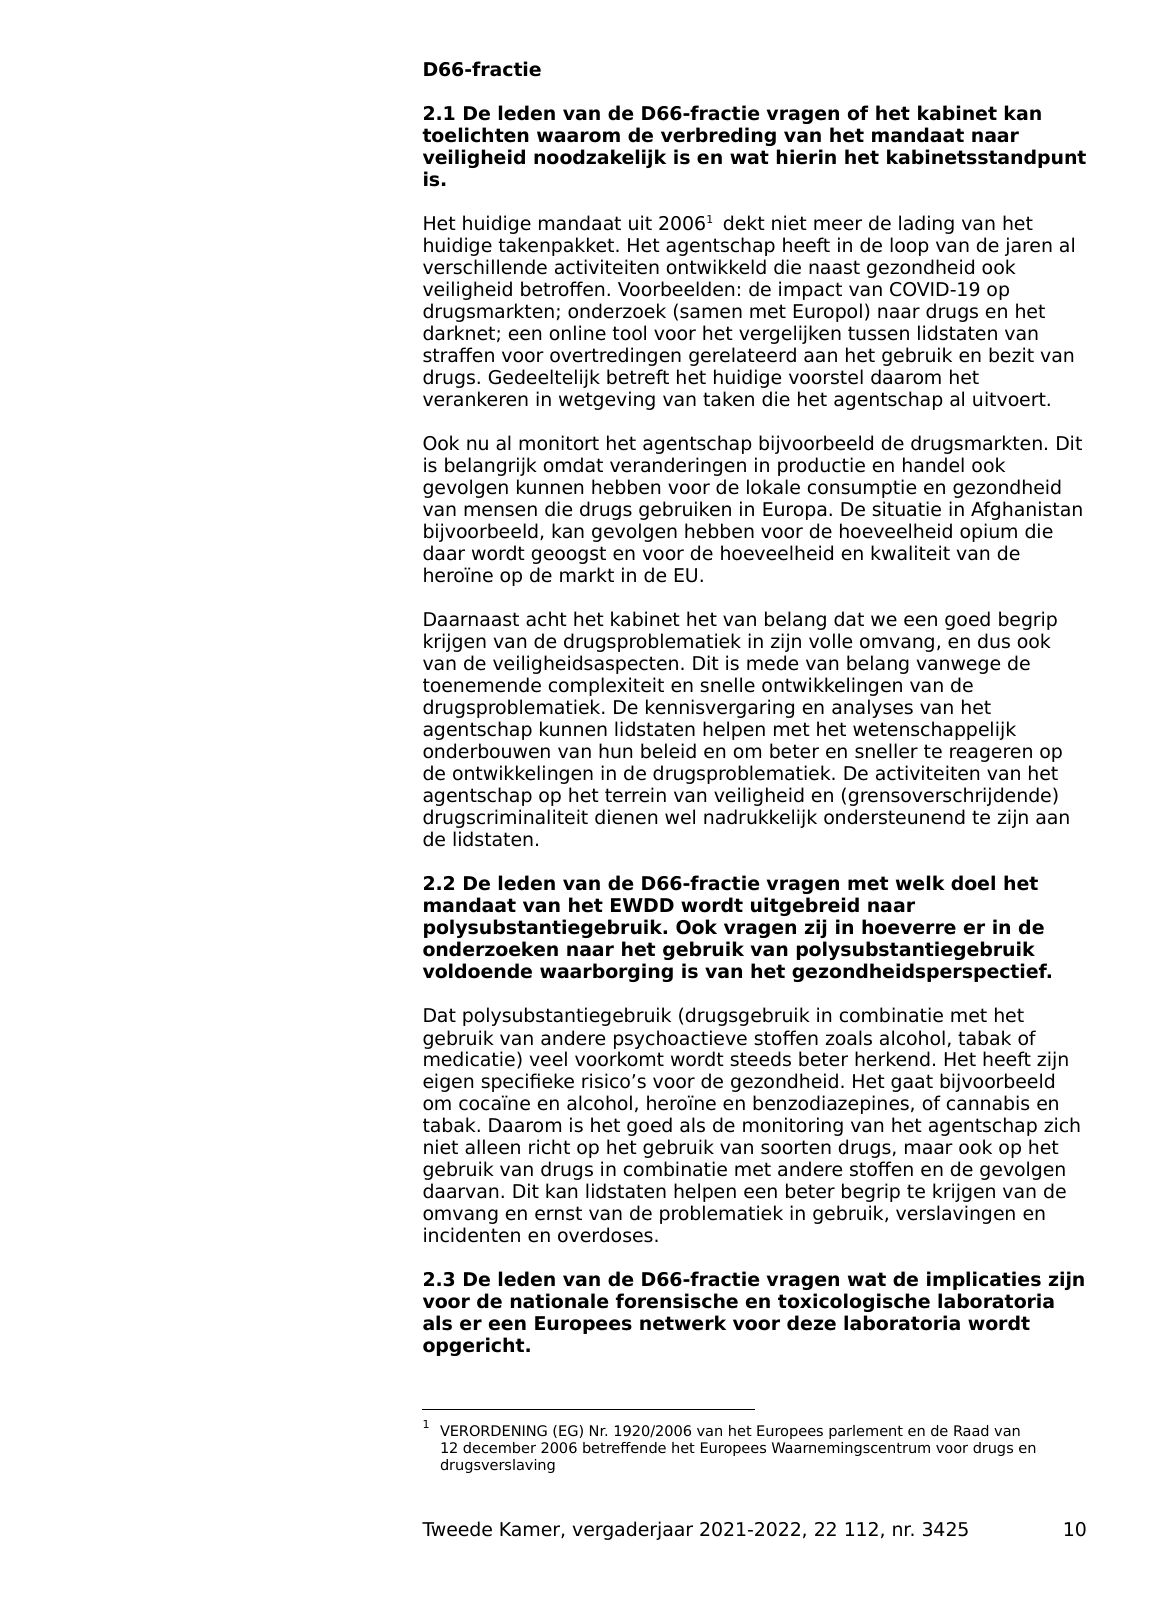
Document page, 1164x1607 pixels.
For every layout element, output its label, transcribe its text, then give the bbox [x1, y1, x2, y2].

text Daarnaast acht het kabinet het van belang dat we een goed begrip krijgen van de drugsproblematiek in zijn volle omvang, en dus ook van de veiligheidsaspecten. Dit is mede van belang vanwege de toenemende complexiteit en snelle ontwikkelingen van de drugsproblematiek. De kennisvergaring en analyses van het agentschap kunnen lidstaten helpen met het wetenschappelijk onderbouwen van hun beleid en om beter en sneller te reageren op de ontwikkelingen in de drugsproblematiek. De activiteiten van het agentschap op het terrein van veiligheid en (grensoverschrijdende) drugscriminaliteit dienen wel nadrukkelijk ondersteunend te zijn aan de lidstaten. [422, 609, 1087, 851]
text Ook nu al monitort het agentschap bijvoorbeeld de drugsmarkten. Dit is belangrijk omdat veranderingen in productie en handel ook gevolgen kunnen hebben voor de lokale consumptie en gezondheid van mensen die drugs gebruiken in Europa. De situatie in Afghanistan bijvoorbeeld, kan gevolgen hebben voor de hoeveelheid opium die daar wordt geoogst en voor de hoeveelheid en kwaliteit van de heroïne op de markt in de EU. [422, 433, 1087, 587]
text Het huidige mandaat uit 2006 dekt niet meer de lading van het huidige takenpakket. Het agentschap heeft in de loop van de jaren al verschillende activiteiten ontwikkeld die naast gezondheid ook veiligheid betroffen. Voorbeelden: de impact van COVID-19 op drugsmarkten; onderzoek (samen met Europol) naar drugs en het darknet; een online tool voor het vergelijken tussen lidstaten van straffen voor overtredingen gerelateerd aan het gebruik en bezit van drugs. Gedeeltelijk betreft het huidige voorstel daarom het verankeren in wetgeving van taken die het agentschap al uitvoert. [422, 213, 1087, 411]
text Dat polysubstantiegebruik (drugsgebruik in combinatie met het gebruik van andere psychoactieve stoffen zoals alcohol, tabak of medicatie) veel voorkomt wordt steeds beter herkend. Het heeft zijn eigen specifieke risico’s voor de gezondheid. Het gaat bijvoorbeeld om cocaïne en alcohol, heroïne en benzodiazepines, of cannabis en tabak. Daarom is het goed als de monitoring van het agentschap zich niet alleen richt op het gebruik van soorten drugs, maar ook op het gebruik van drugs in combinatie met andere stoffen en de gevolgen daarvan. Dit kan lidstaten helpen een beter begrip te krijgen van de omvang en ernst van de problematiek in gebruik, verslavingen en incidenten en overdoses. [422, 1005, 1087, 1247]
text 2.3 De leden van de D66-fractie vragen wat de implicaties zijn voor de nationale forensische en toxicologische laboratoria als er een Europees netwerk voor deze laboratoria wordt opgericht. [422, 1269, 1087, 1357]
text VERORDENING (EG) Nr. 1920/2006 van het Europees parlement en de Raad van 12 december 2006 betreffende het Europees Waarnemingscentrum voor drugs en drugsverslaving [422, 1418, 1087, 1474]
text 2.2 De leden van de D66-fractie vragen met welk doel het mandaat van het EWDD wordt uitgebreid naar polysubstantiegebruik. Ook vragen zij in hoeverre er in de onderzoeken naar het gebruik van polysubstantiegebruik voldoende waarborging is van het gezondheidsperspectief. [422, 873, 1087, 983]
subtitle D66-fractie [422, 59, 1087, 81]
text 2.1 De leden van de D66-fractie vragen of het kabinet kan toelichten waarom de verbreding van het mandaat naar veiligheid noodzakelijk is en wat hierin het kabinetsstandpunt is. [422, 103, 1087, 191]
